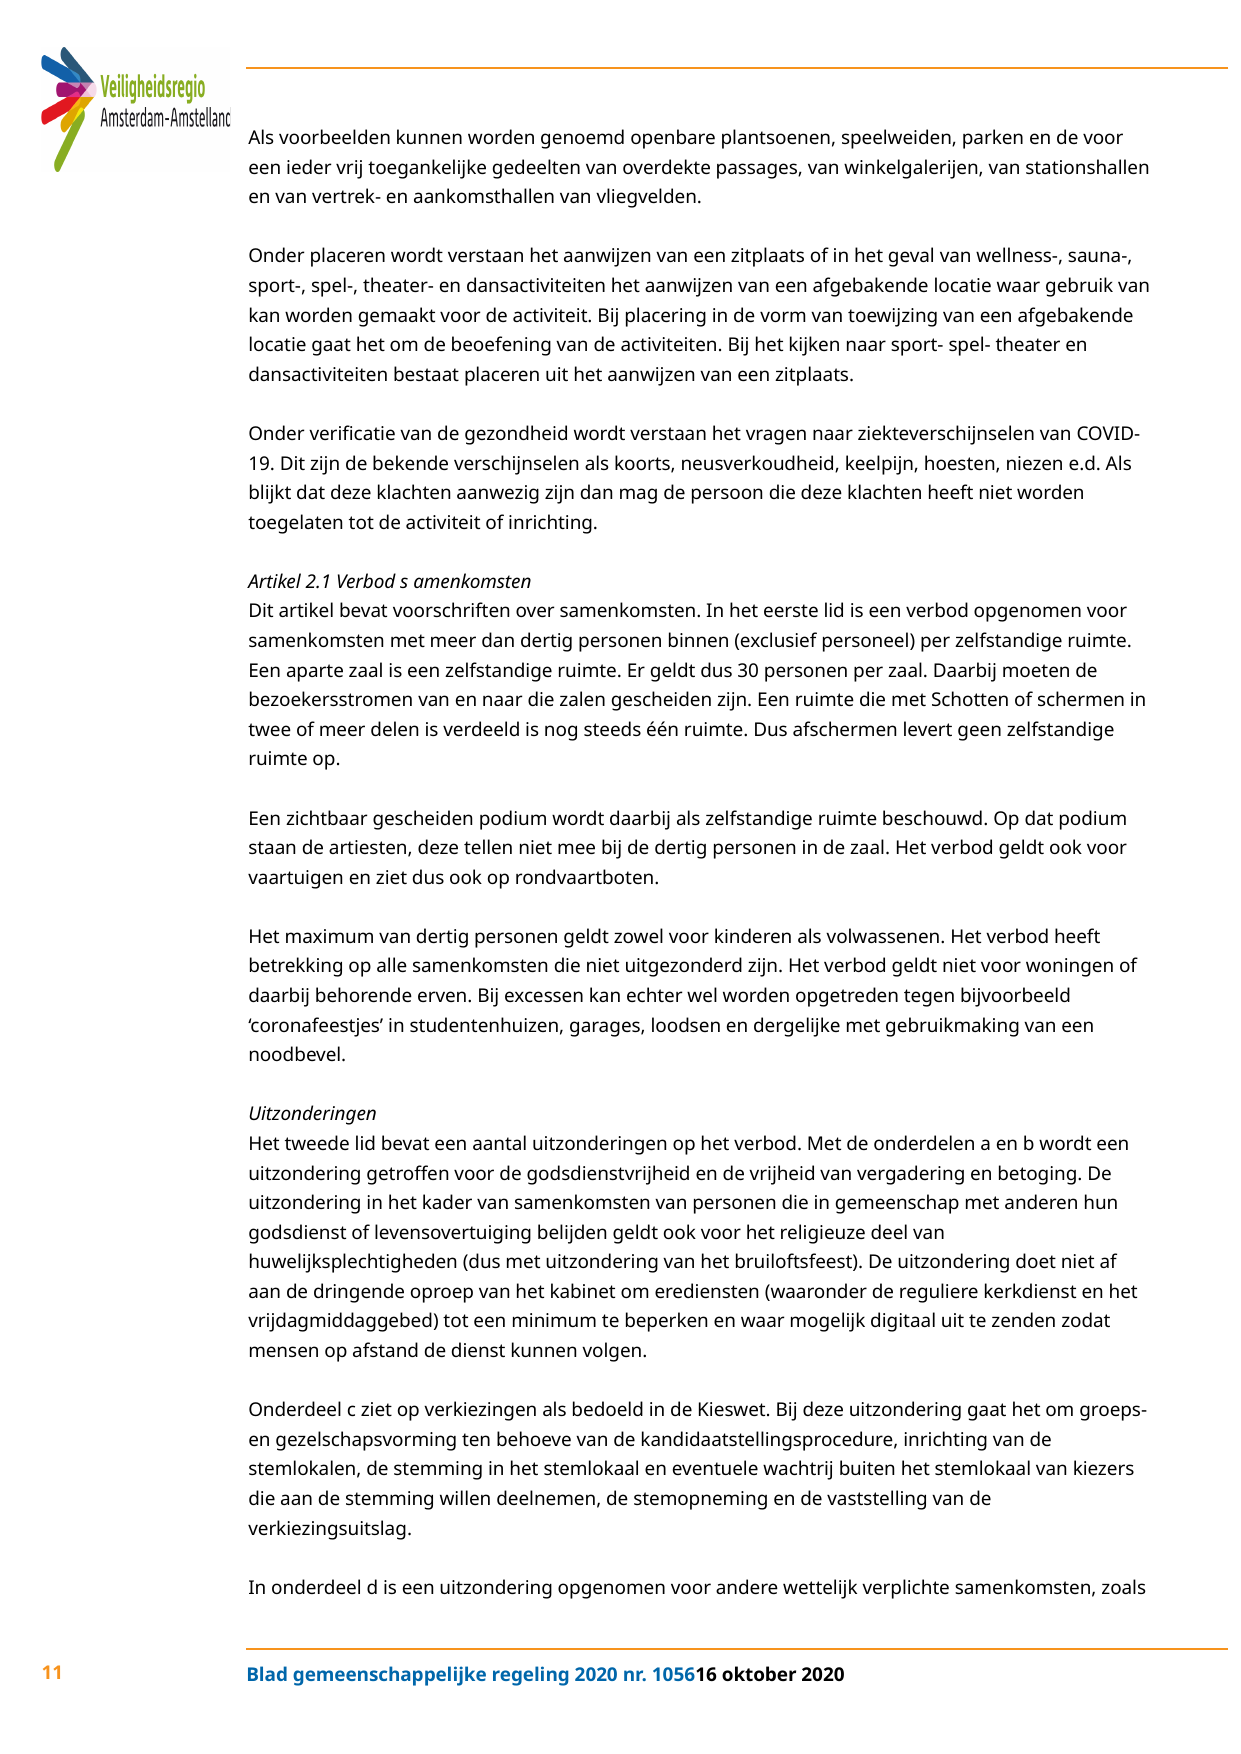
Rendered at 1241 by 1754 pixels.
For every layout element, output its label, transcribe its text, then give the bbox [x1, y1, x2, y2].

text Het maximum van dertig personen geldt zowel voor kinderen als volwassenen. Het verbod heeft betrekking op alle samenkomsten die niet uitgezonderd zijn. Het verbod geldt niet voor woningen of daarbij behorende erven. Bij excessen kan echter wel worden opgetreden tegen bijvoorbeeld ‘coronafeestjes’ in studentenhuizen, garages, loodsen en dergelijke met gebruikmaking van een noodbevel. [248, 923, 1152, 1067]
text Een zichtbaar gescheiden podium wordt daarbij als zelfstandige ruimte beschouwd. Op dat podium staan de artiesten, deze tellen niet mee bij de dertig personen in de zaal. Het verbod geldt ook voor vaartuigen en ziet dus ook op rondvaartboten. [248, 805, 1152, 890]
text Uitzonderingen [248, 1101, 1152, 1126]
text Dit artikel bevat voorschriften over samenkomsten. In het eerste lid is een verbod opgenomen voor samenkomsten met meer dan dertig personen binnen (exclusief personeel) per zelfstandige ruimte. Een aparte zaal is een zelfstandige ruimte. Er geldt dus 30 personen per zaal. Daarbij moeten de bezoekersstromen van en naar die zalen gescheiden zijn. Een ruimte die met Schotten of schermen in twee of meer delen is verdeeld is nog steeds één ruimte. Dus afschermen levert geen zelfstandige ruimte op. [248, 598, 1152, 771]
text Het tweede lid bevat een aantal uitzonderingen op het verbod. Met de onderdelen a en b wordt een uitzondering getroffen voor de godsdienstvrijheid en de vrijheid van vergadering en betoging. De uitzondering in het kader van samenkomsten van personen die in gemeenschap met anderen hun godsdienst of levensovertuiging belijden geldt ook voor het religieuze deel van huwelijksplechtigheden (dus met uitzondering van het bruiloftsfeest). De uitzondering doet niet af aan de dringende oproep van het kabinet om erediensten (waaronder de reguliere kerkdienst en het vrijdagmiddaggebed) tot een minimum te beperken en waar mogelijk digitaal uit te zenden zodat mensen op afstand de dienst kunnen volgen. [248, 1130, 1152, 1363]
text Artikel 2.1 Verbod s amenkomsten [248, 568, 1152, 594]
text Onder verificatie van de gezondheid wordt verstaan het vragen naar ziekteverschijnselen van COVID-19. Dit zijn de bekende verschijnselen als koorts, neusverkoudheid, keelpijn, hoesten, niezen e.d. Als blijkt dat deze klachten aanwezig zijn dan mag de persoon die deze klachten heeft niet worden toegelaten tot de activiteit of inrichting. [248, 420, 1152, 535]
text Onder placeren wordt verstaan het aanwijzen van een zitplaats of in het geval van wellness-, sauna-, sport-, spel-, theater- en dansactiviteiten het aanwijzen van een afgebakende locatie waar gebruik van kan worden gemaakt voor de activiteit. Bij placering in de vorm van toewijzing van een afgebakende locatie gaat het om de beoefening van de activiteiten. Bij het kijken naar sport- spel- theater en dansactiviteiten bestaat placeren uit het aanwijzen van een zitplaats. [248, 243, 1152, 387]
picture [41, 47, 231, 172]
text Onderdeel c ziet op verkiezingen als bedoeld in de Kieswet. Bij deze uitzondering gaat het om groeps- en gezelschapsvorming ten behoeve van de kandidaatstellingsprocedure, inrichting van de stemlokalen, de stemming in het stemlokaal en eventuele wachtrij buiten het stemlokaal van kiezers die aan de stemming willen deelnemen, de stemopneming en de vaststelling van de verkiezingsuitslag. [248, 1396, 1152, 1541]
text In onderdeel d is een uitzondering opgenomen voor andere wettelijk verplichte samenkomsten, zoals [248, 1574, 1152, 1600]
text Als voorbeelden kunnen worden genoemd openbare plantsoenen, speelweiden, parken en de voor een ieder vrij toegankelijke gedeelten van overdekte passages, van winkelgalerijen, van stationshallen en van vertrek- en aankomsthallen van vliegvelden. [248, 124, 1152, 209]
